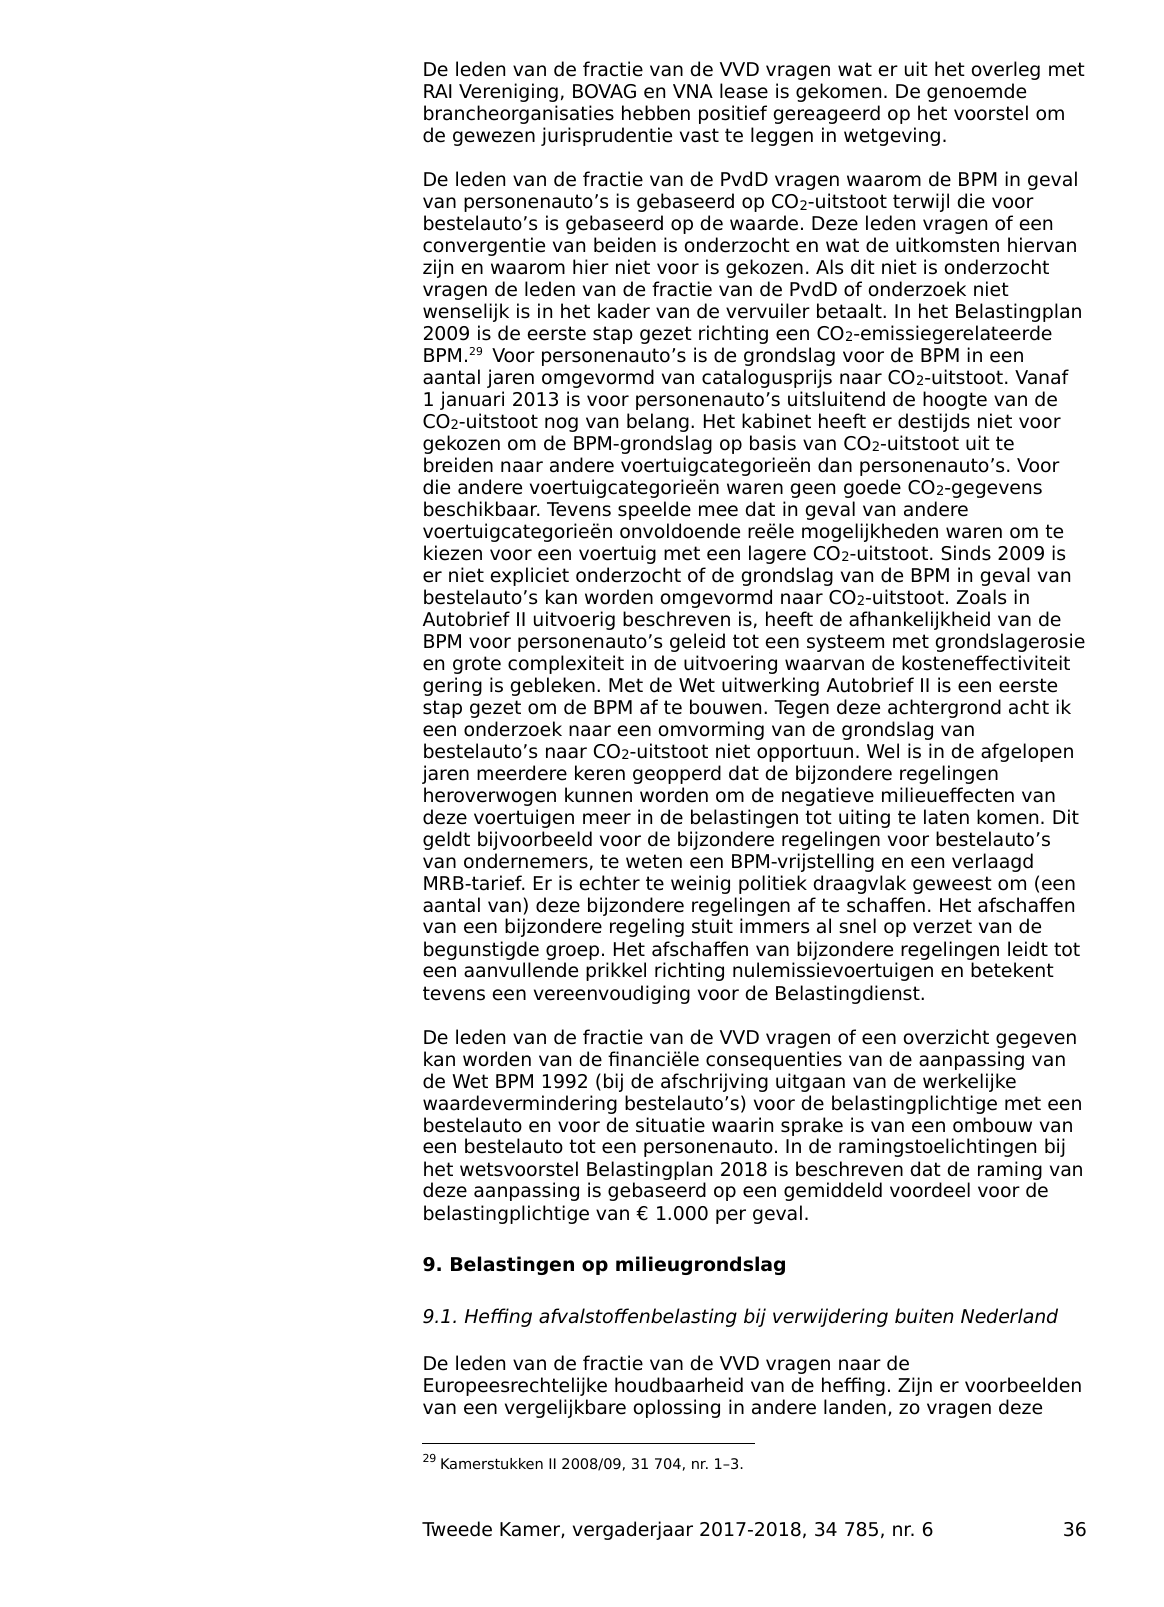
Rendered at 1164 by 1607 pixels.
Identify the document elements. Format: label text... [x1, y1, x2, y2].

text De leden van de fractie van de VVD vragen of een overzicht gegeven kan worden van de financiële consequenties van de aanpassing van de Wet BPM 1992 (bij de afschrijving uitgaan van de werkelijke waardevermindering bestelauto’s) voor de belastingplichtige met een bestelauto en voor de situatie waarin sprake is van een ombouw van een bestelauto tot een personenauto. In de ramingstoelichtingen bij het wetsvoorstel Belastingplan 2018 is beschreven dat de raming van deze aanpassing is gebaseerd op een gemiddeld voordeel voor de belastingplichtige van € 1.000 per geval. [422, 1027, 1087, 1224]
text De leden van de fractie van de PvdD vragen waarom de BPM in geval van personenauto’s is gebaseerd op CO2-uitstoot terwijl die voor bestelauto’s is gebaseerd op de waarde. Deze leden vragen of een convergentie van beiden is onderzocht en wat de uitkomsten hiervan zijn en waarom hier niet voor is gekozen. Als dit niet is onderzocht vragen de leden van de fractie van de PvdD of onderzoek niet wenselijk is in het kader van de vervuiler betaalt. In het Belastingplan 2009 is de eerste stap gezet richting een CO2-emissiegerelateerde BPM. Voor personenauto’s is de grondslag voor de BPM in een aantal jaren omgevormd van catalogusprijs naar CO2-uitstoot. Vanaf 1 januari 2013 is voor personenauto’s uitsluitend de hoogte van de CO2-uitstoot nog van belang. Het kabinet heeft er destijds niet voor gekozen om de BPM-grondslag op basis van CO2-uitstoot uit te breiden naar andere voertuigcategorieën dan personenauto’s. Voor die andere voertuigcategorieën waren geen goede CO2-gegevens beschikbaar. Tevens speelde mee dat in geval van andere voertuigcategorieën onvoldoende reële mogelijkheden waren om te kiezen voor een voertuig met een lagere CO2-uitstoot. Sinds 2009 is er niet expliciet onderzocht of de grondslag van de BPM in geval van bestelauto’s kan worden omgevormd naar CO2-uitstoot. Zoals in Autobrief II uitvoerig beschreven is, heeft de afhankelijkheid van de BPM voor personenauto’s geleid tot een systeem met grondslagerosie en grote complexiteit in de uitvoering waarvan de kosteneffectiviteit gering is gebleken. Met de Wet uitwerking Autobrief II is een eerste stap gezet om de BPM af te bouwen. Tegen deze achtergrond acht ik een onderzoek naar een omvorming van de grondslag van bestelauto’s naar CO2-uitstoot niet opportuun. Wel is in de afgelopen jaren meerdere keren geopperd dat de bijzondere regelingen heroverwogen kunnen worden om de negatieve milieueffecten van deze voertuigen meer in de belastingen tot uiting te laten komen. Dit geldt bijvoorbeeld voor de bijzondere regelingen voor bestelauto’s van ondernemers, te weten een BPM-vrijstelling en een verlaagd MRB-tarief. Er is echter te weinig politiek draagvlak geweest om (een aantal van) deze bijzondere regelingen af te schaffen. Het afschaffen van een bijzondere regeling stuit immers al snel op verzet van de begunstigde groep. Het afschaffen van bijzondere regelingen leidt tot een aanvullende prikkel richting nulemissievoertuigen en betekent tevens een vereenvoudiging voor de Belastingdienst. [422, 169, 1087, 1004]
text De leden van de fractie van de VVD vragen wat er uit het overleg met RAI Vereniging, BOVAG en VNA lease is gekomen. De genoemde brancheorganisaties hebben positief gereageerd op het voorstel om de gewezen jurisprudentie vast te leggen in wetgeving. [422, 59, 1087, 147]
subtitle 9.1. Heffing afvalstoffenbelasting bij verwijdering buiten Nederland [422, 1306, 1087, 1328]
subtitle 9. Belastingen op milieugrondslag [422, 1254, 1087, 1276]
text Kamerstukken II 2008/09, 31 704, nr. 1–3. [422, 1452, 1087, 1474]
text De leden van de fractie van de VVD vragen naar de Europeesrechtelijke houdbaarheid van de heffing. Zijn er voorbeelden van een vergelijkbare oplossing in andere landen, zo vragen deze [422, 1353, 1087, 1419]
